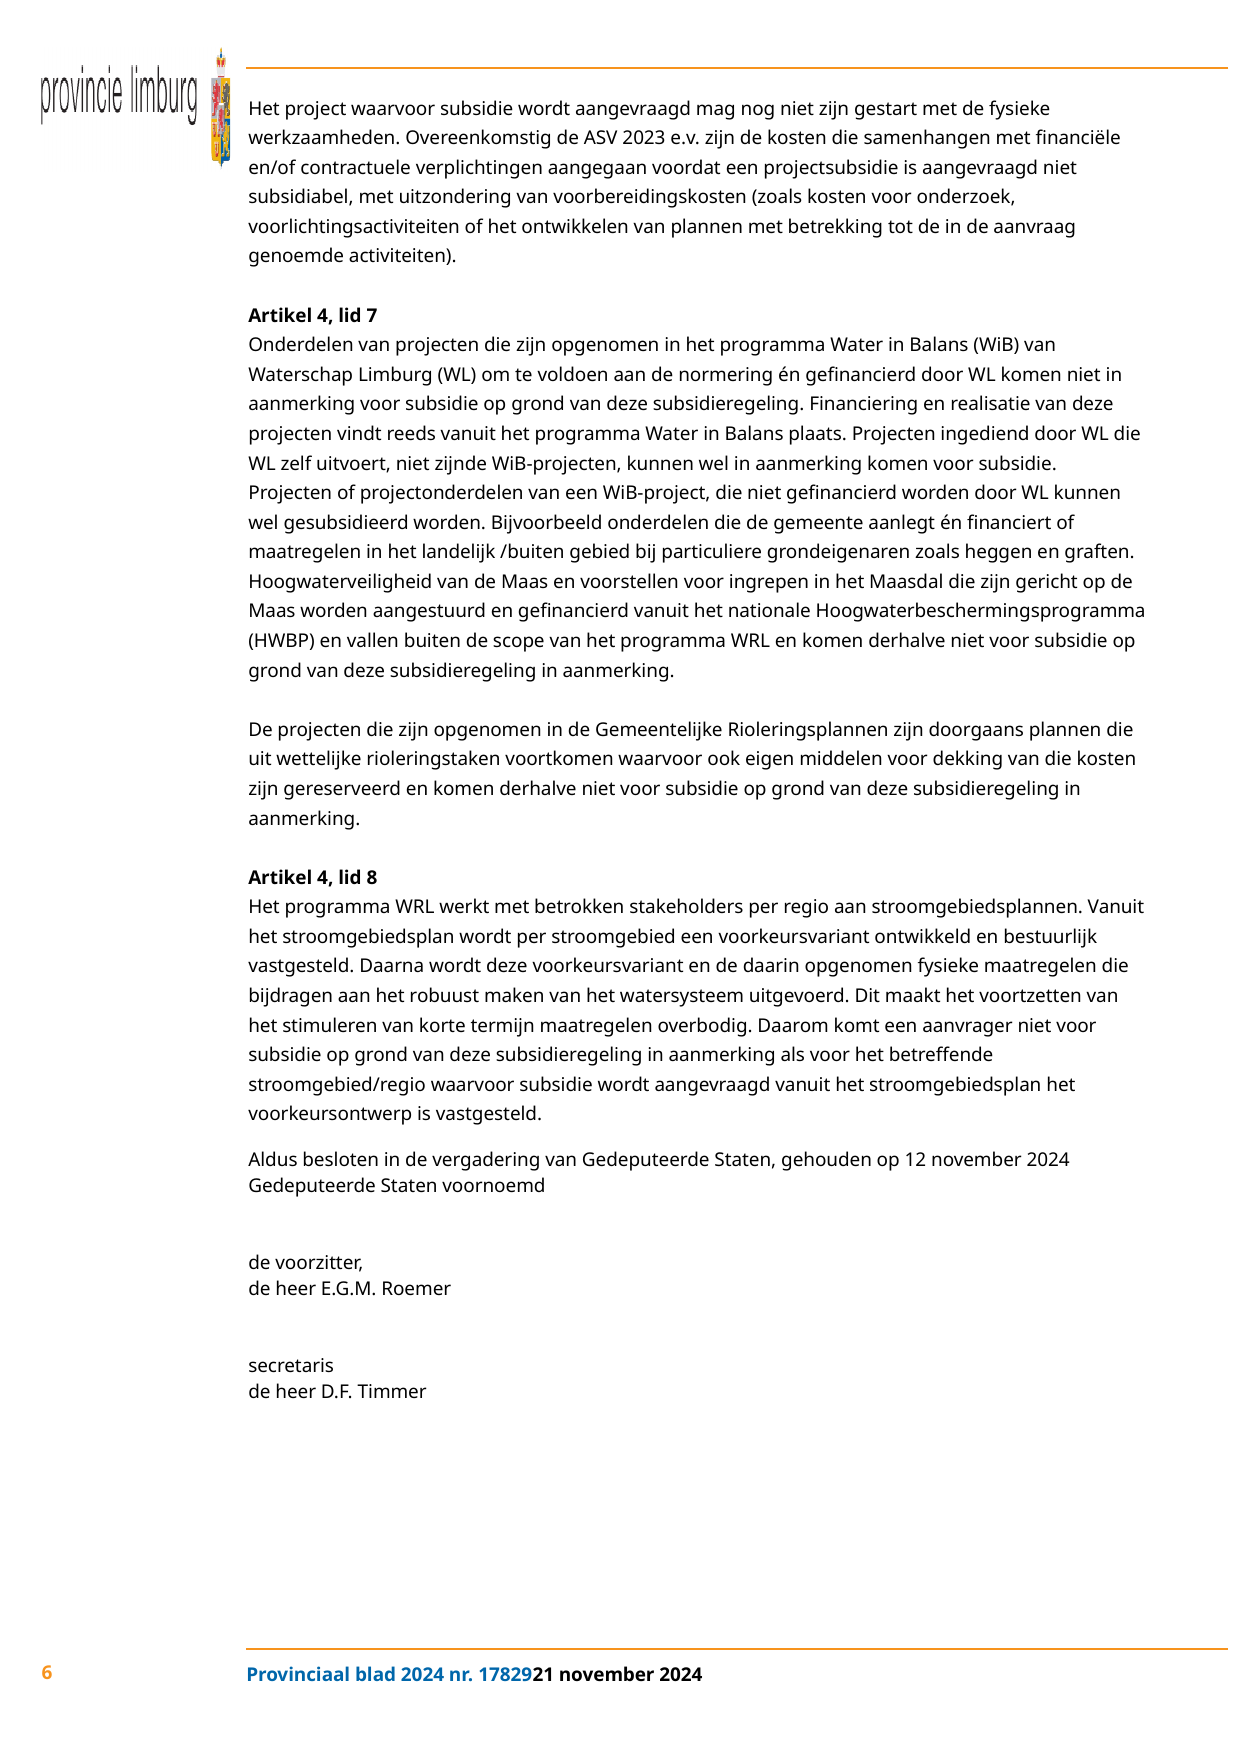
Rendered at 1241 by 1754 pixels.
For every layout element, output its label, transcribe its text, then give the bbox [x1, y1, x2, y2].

text de voorzitter, [248, 1249, 1152, 1275]
text de heer E.G.M. Roemer [248, 1275, 1152, 1301]
text Artikel 4, lid 8 [248, 864, 1152, 890]
text Gedeputeerde Staten voornoemd [248, 1172, 1152, 1198]
text secretaris [248, 1352, 1152, 1378]
text Het project waarvoor subsidie wordt aangevraagd mag nog niet zijn gestart met de fysieke werkzaamheden. Overeenkomstig de ASV 2023 e.v. zijn de kosten die samenhangen met financiële en/of contractuele verplichtingen aangegaan voordat een projectsubsidie is aangevraagd niet subsidiabel, met uitzondering van voorbereidingskosten (zoals kosten voor onderzoek, voorlichtingsactiviteiten of het ontwikkelen van plannen met betrekking tot de in de aanvraag genoemde activiteiten). [248, 95, 1152, 268]
text Hoogwaterveiligheid van de Maas en voorstellen voor ingrepen in het Maasdal die zijn gericht op de Maas worden aangestuurd en gefinancierd vanuit het nationale Hoogwaterbeschermingsprogramma (HWBP) en vallen buiten de scope van het programma WRL en komen derhalve niet voor subsidie op grond van deze subsidieregeling in aanmerking. [248, 568, 1152, 683]
text de heer D.F. Timmer [248, 1378, 1152, 1403]
picture [41, 47, 231, 172]
text Het programma WRL werkt met betrokken stakeholders per regio aan stroomgebiedsplannen. Vanuit het stroomgebiedsplan wordt per stroomgebied een voorkeursvariant ontwikkeld en bestuurlijk vastgesteld. Daarna wordt deze voorkeursvariant en de daarin opgenomen fysieke maatregelen die bijdragen aan het robuust maken van het watersysteem uitgevoerd. Dit maakt het voortzetten van het stimuleren van korte termijn maatregelen overbodig. Daarom komt een aanvrager niet voor subsidie op grond van deze subsidieregeling in aanmerking als voor het betreffende stroomgebied/regio waarvoor subsidie wordt aangevraagd vanuit het stroomgebiedsplan het voorkeursontwerp is vastgesteld. [248, 893, 1152, 1126]
text Projecten of projectonderdelen van een WiB-project, die niet gefinancierd worden door WL kunnen wel gesubsidieerd worden. Bijvoorbeeld onderdelen die de gemeente aanlegt én financiert of maatregelen in het landelijk /buiten gebied bij particuliere grondeigenaren zoals heggen en graften. [248, 479, 1152, 564]
text Artikel 4, lid 7 [248, 302, 1152, 328]
text Aldus besloten in de vergadering van Gedeputeerde Staten, gehouden op 12 november 2024 [248, 1146, 1152, 1172]
text De projecten die zijn opgenomen in de Gemeentelijke Rioleringsplannen zijn doorgaans plannen die uit wettelijke rioleringstaken voortkomen waarvoor ook eigen middelen voor dekking van die kosten zijn gereserveerd en komen derhalve niet voor subsidie op grond van deze subsidieregeling in aanmerking. [248, 716, 1152, 831]
text Onderdelen van projecten die zijn opgenomen in het programma Water in Balans (WiB) van Waterschap Limburg (WL) om te voldoen aan de normering én gefinancierd door WL komen niet in aanmerking voor subsidie op grond van deze subsidieregeling. Financiering en realisatie van deze projecten vindt reeds vanuit het programma Water in Balans plaats. Projecten ingediend door WL die WL zelf uitvoert, niet zijnde WiB-projecten, kunnen wel in aanmerking komen voor subsidie. [248, 331, 1152, 476]
